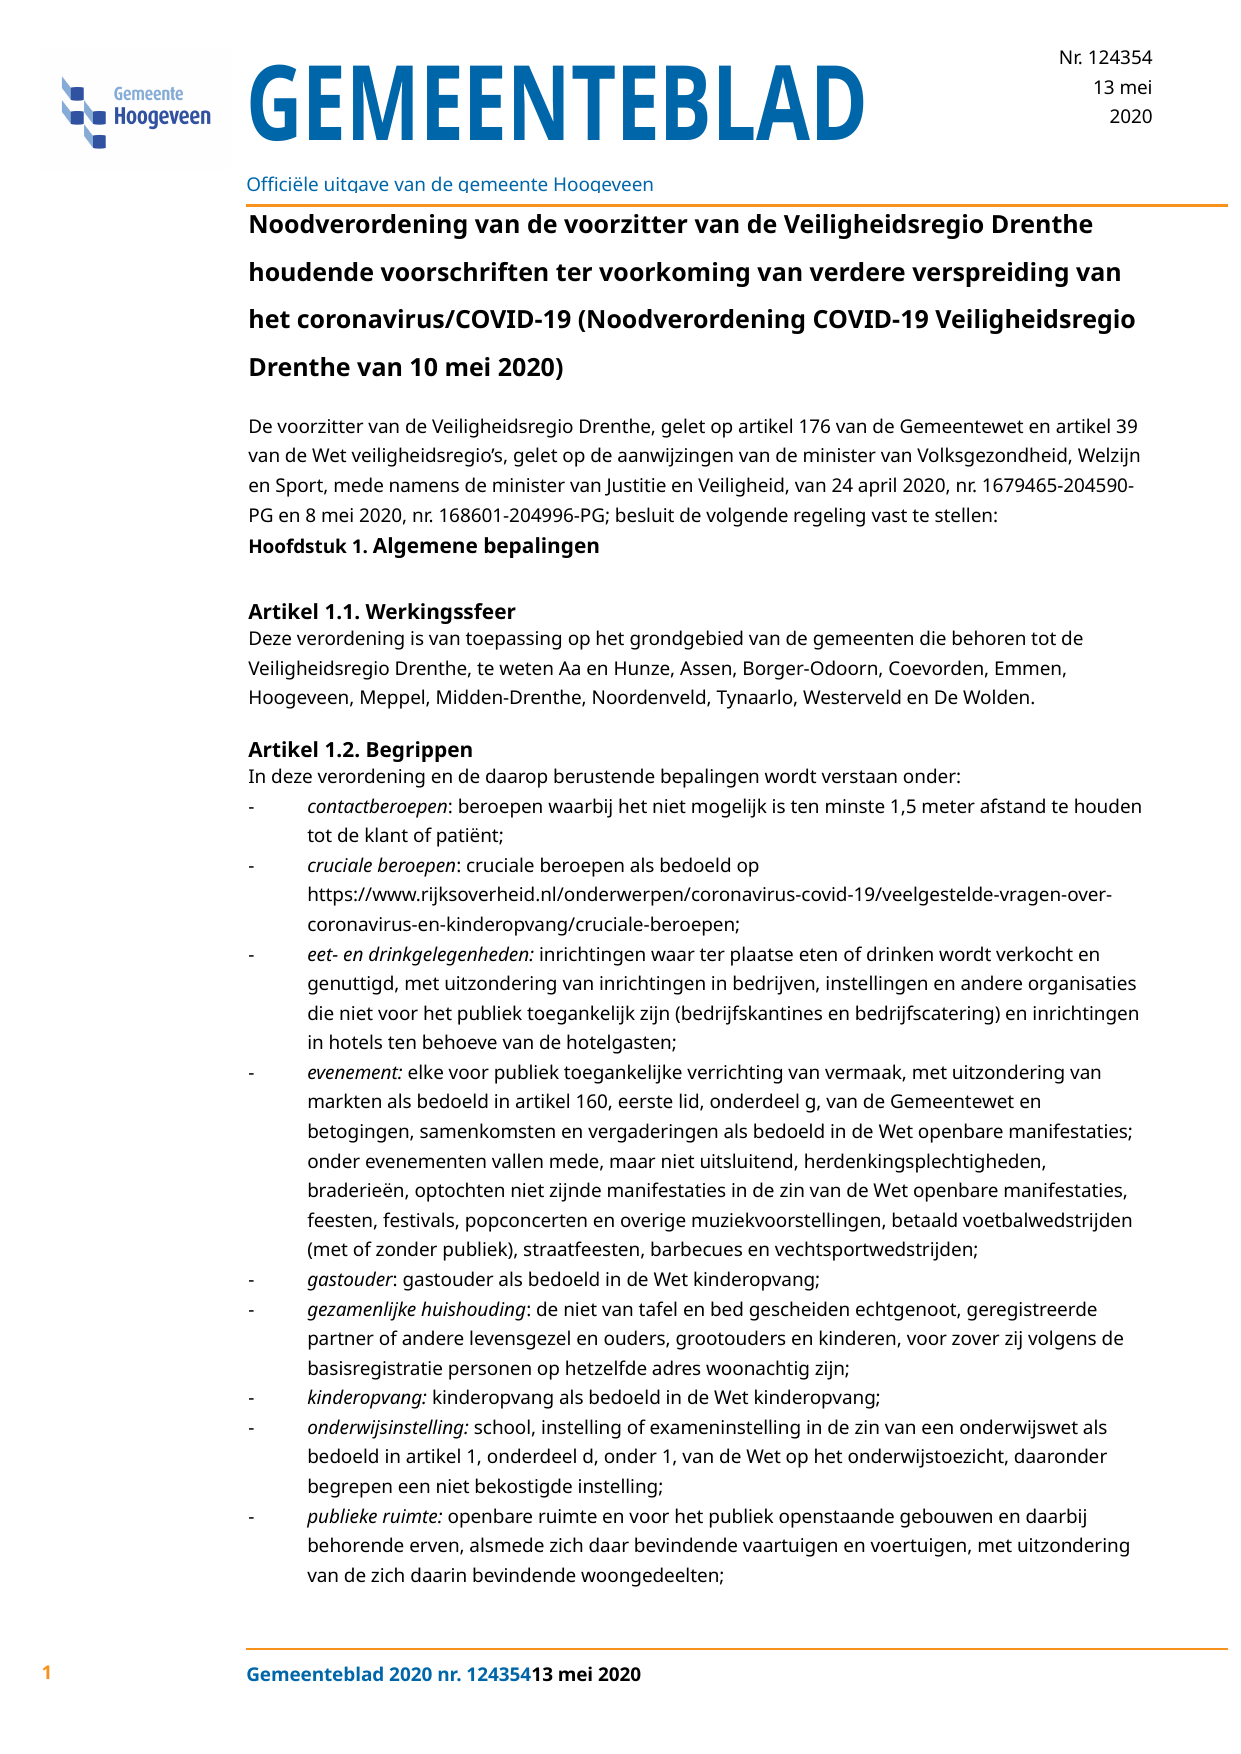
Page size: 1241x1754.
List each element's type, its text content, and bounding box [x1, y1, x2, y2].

text De voorzitter van de Veiligheidsregio Drenthe, gelet op artikel 176 van de Gemeentewet en artikel 39 van de Wet veiligheidsregio’s, gelet op de aanwijzingen van de minister van Volksgezondheid, Welzijn en Sport, mede namens de minister van Justitie en Veiligheid, van 24 april 2020, nr. 1679465-204590-PG en 8 mei 2020, nr. 168601-204996-PG; besluit de volgende regeling vast te stellen: [248, 413, 1152, 528]
text Noodverordening van de voorzitter van de Veiligheidsregio Drenthe houdende voorschriften ter voorkoming van verdere verspreiding van het coronavirus/COVID-19 (Noodverordening COVID-19 Veiligheidsregio Drenthe van 10 mei 2020) [248, 207, 1152, 384]
list gastouder: gastouder als bedoeld in de Wet kinderopvang; [248, 1266, 1152, 1292]
text Deze verordening is van toepassing op het grondgebied van de gemeenten die behoren tot de Veiligheidsregio Drenthe, te weten Aa en Hunze, Assen, Borger-Odoorn, Coevorden, Emmen, Hoogeveen, Meppel, Midden-Drenthe, Noordenveld, Tynaarlo, Westerveld en De Wolden. [248, 625, 1152, 710]
list onderwijsinstelling: school, instelling of exameninstelling in de zin van een onderwijswet als bedoeld in artikel 1, onderdeel d, onder 1, van de Wet op het onderwijstoezicht, daaronder begrepen een niet bekostigde instelling; [248, 1414, 1152, 1499]
list cruciale beroepen: cruciale beroepen als bedoeld op https://www.rijksoverheid.nl/onderwerpen/coronavirus-covid-19/veelgestelde-vragen-over-coronavirus-en-kinderopvang/cruciale-beroepen; [248, 852, 1152, 937]
picture [41, 47, 231, 172]
text Artikel 1.2. Begrippen [248, 735, 1152, 763]
list kinderopvang: kinderopvang als bedoeld in de Wet kinderopvang; [248, 1384, 1152, 1410]
list gezamenlijke huishouding: de niet van tafel en bed gescheiden echtgenoot, geregistreerde partner of andere levensgezel en ouders, grootouders en kinderen, voor zover zij volgens de basisregistratie personen op hetzelfde adres woonachtig zijn; [248, 1296, 1152, 1381]
text In deze verordening en de daarop berustende bepalingen wordt verstaan onder: [248, 763, 1152, 789]
list publieke ruimte: openbare ruimte en voor het publiek openstaande gebouwen en daarbij behorende erven, alsmede zich daar bevindende vaartuigen en voertuigen, met uitzondering van de zich daarin bevindende woongedeelten; [248, 1503, 1152, 1588]
list evenement: elke voor publiek toegankelijke verrichting van vermaak, met uitzondering van markten als bedoeld in artikel 160, eerste lid, onderdeel g, van de Gemeentewet en betogingen, samenkomsten en vergaderingen als bedoeld in de Wet openbare manifestaties; onder evenementen vallen mede, maar niet uitsluitend, herdenkingsplechtigheden, braderieën, optochten niet zijnde manifestaties in de zin van de Wet openbare manifestaties, feesten, festivals, popconcerten en overige muziekvoorstellingen, betaald voetbalwedstrijden (met of zonder publiek), straatfeesten, barbecues en vechtsportwedstrijden; [248, 1059, 1152, 1262]
text Hoofdstuk 1. Algemene bepalingen [248, 531, 1152, 560]
list eet- en drinkgelegenheden: inrichtingen waar ter plaatse eten of drinken wordt verkocht en genuttigd, met uitzondering van inrichtingen in bedrijven, instellingen en andere organisaties die niet voor het publiek toegankelijk zijn (bedrijfskantines en bedrijfscatering) en inrichtingen in hotels ten behoeve van de hotelgasten; [248, 941, 1152, 1055]
text Artikel 1.1. Werkingssfeer [248, 597, 1152, 625]
list contactberoepen: beroepen waarbij het niet mogelijk is ten minste 1,5 meter afstand te houden tot de klant of patiënt; [248, 793, 1152, 848]
